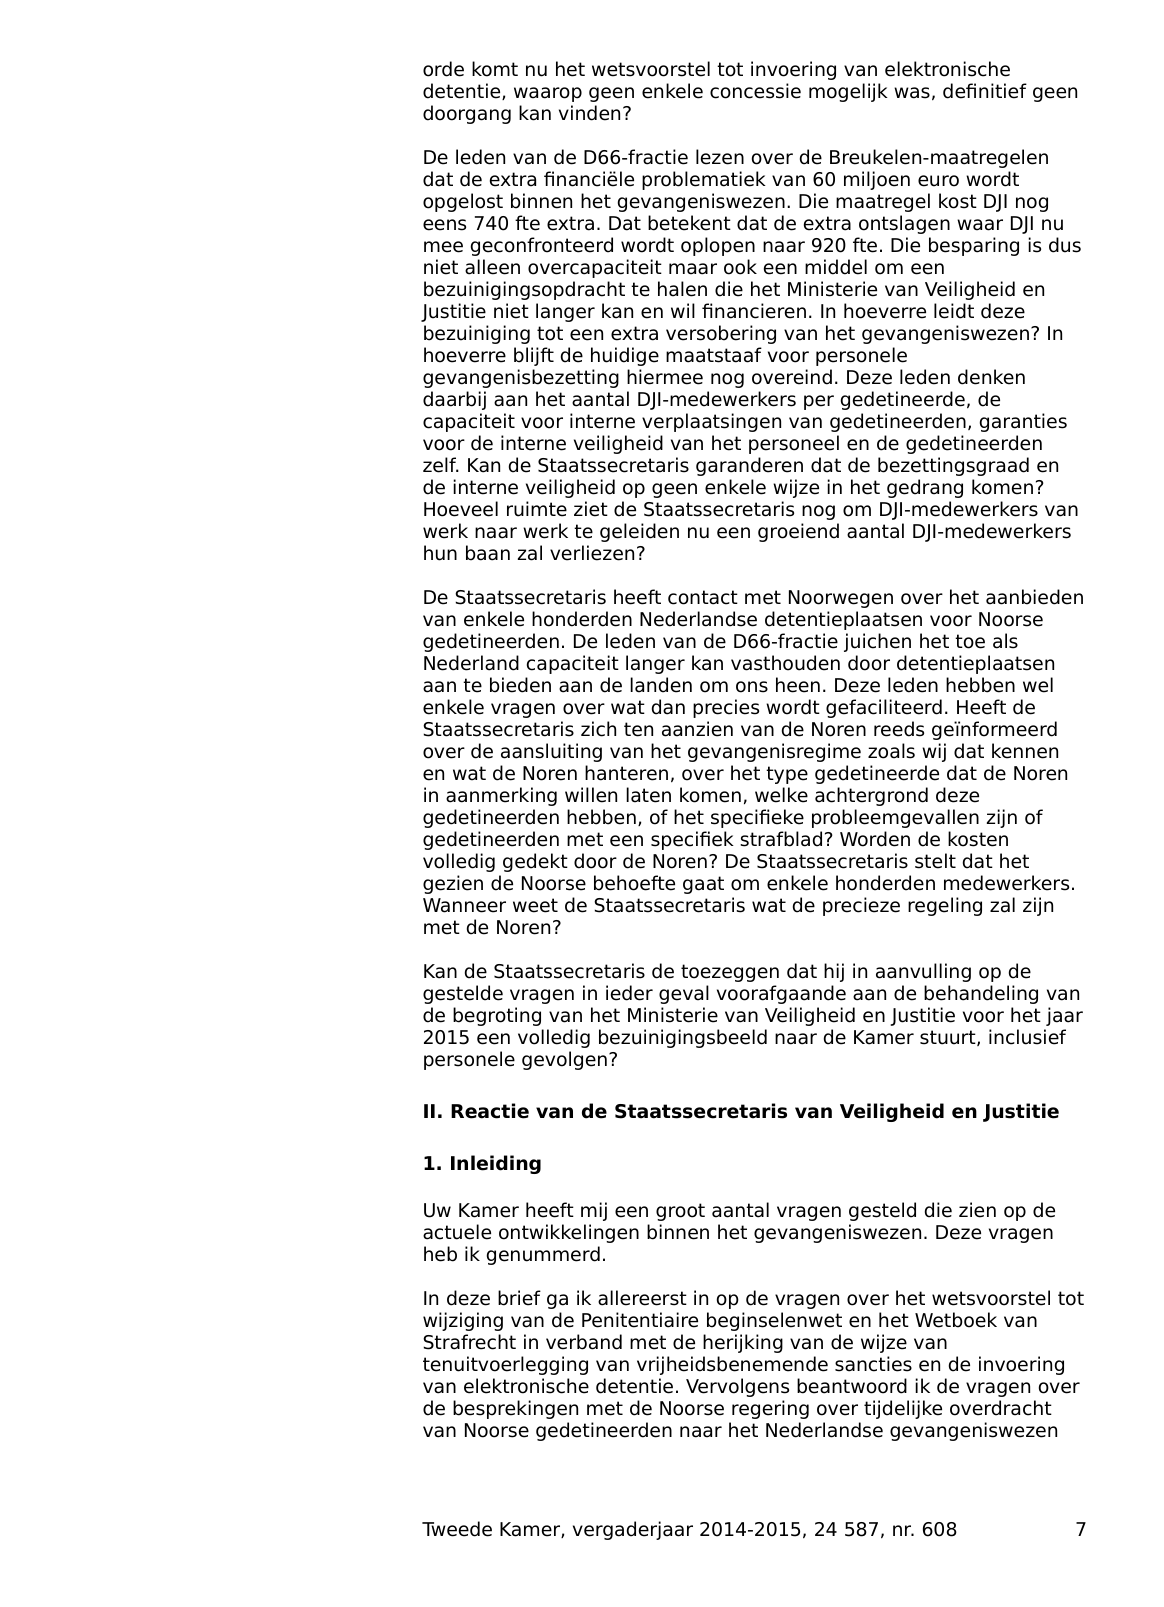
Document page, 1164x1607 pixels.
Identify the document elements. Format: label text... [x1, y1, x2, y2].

text De Staatssecretaris heeft contact met Noorwegen over het aanbieden van enkele honderden Nederlandse detentieplaatsen voor Noorse gedetineerden. De leden van de D66-fractie juichen het toe als Nederland capaciteit langer kan vasthouden door detentieplaatsen aan te bieden aan de landen om ons heen. Deze leden hebben wel enkele vragen over wat dan precies wordt gefaciliteerd. Heeft de Staatssecretaris zich ten aanzien van de Noren reeds geïnformeerd over de aansluiting van het gevangenisregime zoals wij dat kennen en wat de Noren hanteren, over het type gedetineerde dat de Noren in aanmerking willen laten komen, welke achtergrond deze gedetineerden hebben, of het specifieke probleemgevallen zijn of gedetineerden met een specifiek strafblad? Worden de kosten volledig gedekt door de Noren? De Staatssecretaris stelt dat het gezien de Noorse behoefte gaat om enkele honderden medewerkers. Wanneer weet de Staatssecretaris wat de precieze regeling zal zijn met de Noren? [422, 587, 1087, 939]
text Kan de Staatssecretaris de toezeggen dat hij in aanvulling op de gestelde vragen in ieder geval voorafgaande aan de behandeling van de begroting van het Ministerie van Veiligheid en Justitie voor het jaar 2015 een volledig bezuinigingsbeeld naar de Kamer stuurt, inclusief personele gevolgen? [422, 961, 1087, 1071]
subtitle 1. Inleiding [422, 1153, 1087, 1175]
text De leden van de D66-fractie lezen over de Breukelen-maatregelen dat de extra financiële problematiek van 60 miljoen euro wordt opgelost binnen het gevangeniswezen. Die maatregel kost DJI nog eens 740 fte extra. Dat betekent dat de extra ontslagen waar DJI nu mee geconfronteerd wordt oplopen naar 920 fte. Die besparing is dus niet alleen overcapaciteit maar ook een middel om een bezuinigingsopdracht te halen die het Ministerie van Veiligheid en Justitie niet langer kan en wil financieren. In hoeverre leidt deze bezuiniging tot een extra versobering van het gevangeniswezen? In hoeverre blijft de huidige maatstaaf voor personele gevangenisbezetting hiermee nog overeind. Deze leden denken daarbij aan het aantal DJI-medewerkers per gedetineerde, de capaciteit voor interne verplaatsingen van gedetineerden, garanties voor de interne veiligheid van het personeel en de gedetineerden zelf. Kan de Staatssecretaris garanderen dat de bezettingsgraad en de interne veiligheid op geen enkele wijze in het gedrang komen? Hoeveel ruimte ziet de Staatssecretaris nog om DJI-medewerkers van werk naar werk te geleiden nu een groeiend aantal DJI-medewerkers hun baan zal verliezen? [422, 147, 1087, 565]
subtitle II. Reactie van de Staatssecretaris van Veiligheid en Justitie [422, 1101, 1087, 1123]
text orde komt nu het wetsvoorstel tot invoering van elektronische detentie, waarop geen enkele concessie mogelijk was, definitief geen doorgang kan vinden? [422, 59, 1087, 125]
text In deze brief ga ik allereerst in op de vragen over het wetsvoorstel tot wijziging van de Penitentiaire beginselenwet en het Wetboek van Strafrecht in verband met de herijking van de wijze van tenuitvoerlegging van vrijheidsbenemende sancties en de invoering van elektronische detentie. Vervolgens beantwoord ik de vragen over de besprekingen met de Noorse regering over tijdelijke overdracht van Noorse gedetineerden naar het Nederlandse gevangeniswezen [422, 1288, 1087, 1442]
text Uw Kamer heeft mij een groot aantal vragen gesteld die zien op de actuele ontwikkelingen binnen het gevangeniswezen. Deze vragen heb ik genummerd. [422, 1200, 1087, 1266]
